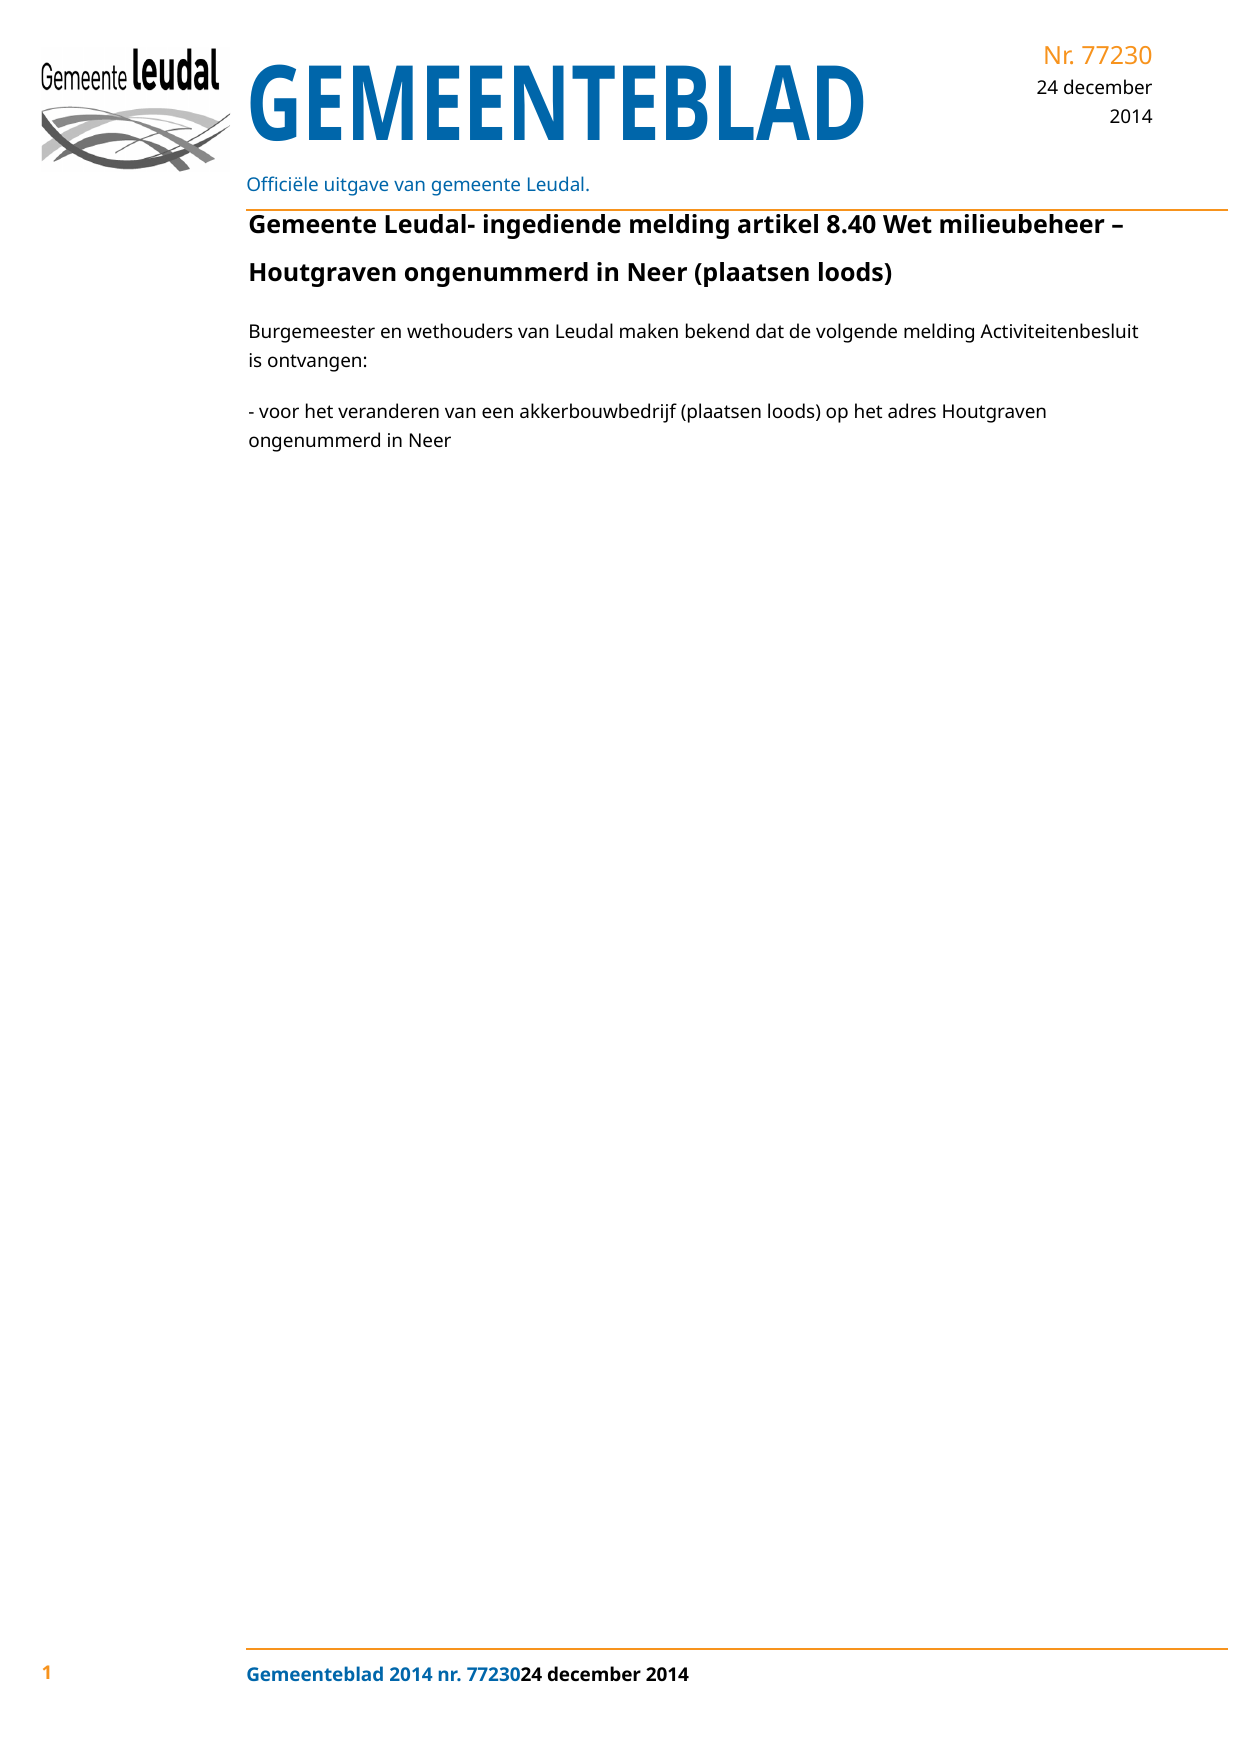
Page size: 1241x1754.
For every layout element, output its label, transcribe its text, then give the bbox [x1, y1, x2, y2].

text Gemeente Leudal- ingediende melding artikel 8.40 Wet milieubeheer – Houtgraven ongenummerd in Neer (plaatsen loods) [248, 211, 1152, 288]
text - voor het veranderen van een akkerbouwbedrijf (plaatsen loods) op het adres Houtgraven ongenummerd in Neer [248, 398, 1152, 453]
picture [41, 47, 231, 172]
text Burgemeester en wethouders van Leudal maken bekend dat de volgende melding Activiteitenbesluit is ontvangen: [248, 318, 1152, 373]
